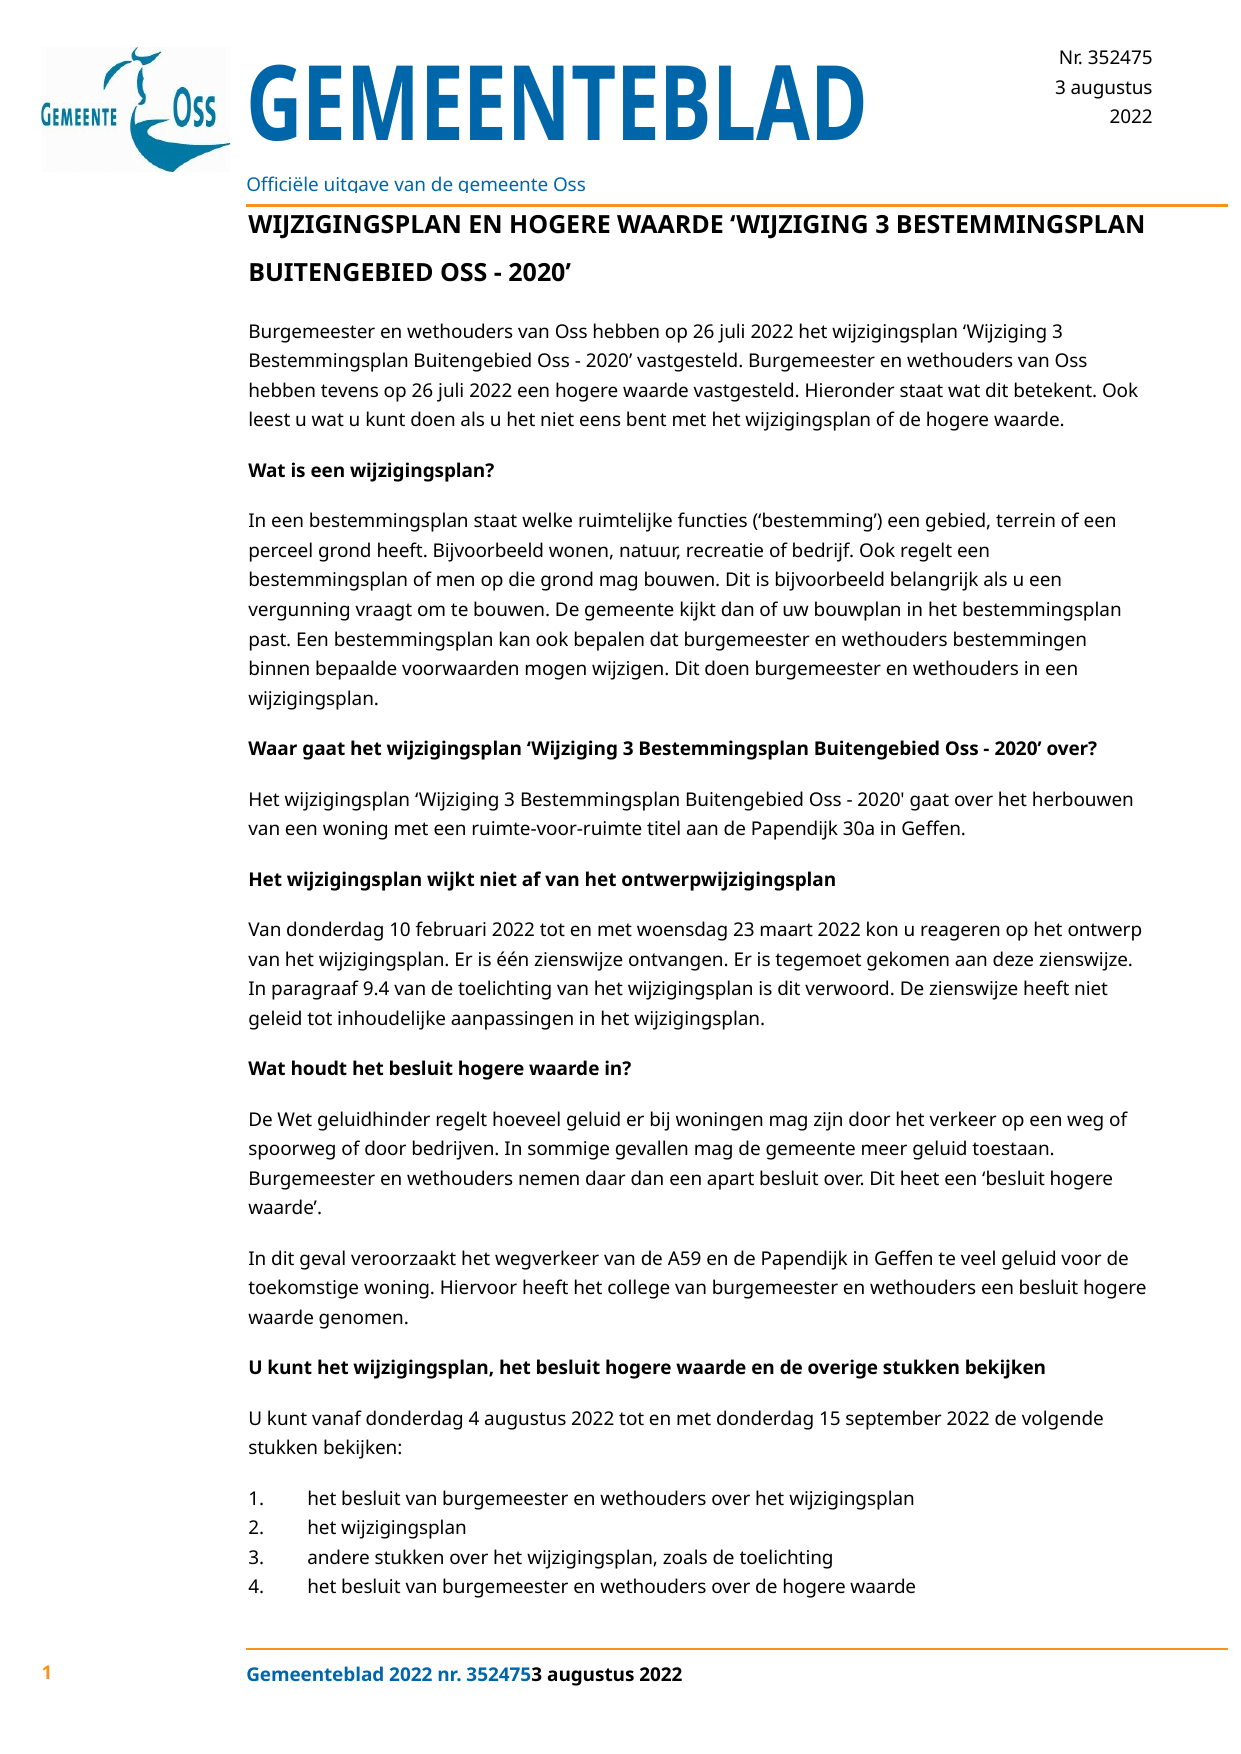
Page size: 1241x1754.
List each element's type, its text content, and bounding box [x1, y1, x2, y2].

picture [41, 47, 231, 172]
text Van donderdag 10 februari 2022 tot en met woensdag 23 maart 2022 kon u reageren op het ontwerp van het wijzigingsplan. Er is één zienswijze ontvangen. Er is tegemoet gekomen aan deze zienswijze. In paragraaf 9.4 van de toelichting van het wijzigingsplan is dit verwoord. De zienswijze heeft niet geleid tot inhoudelijke aanpassingen in het wijzigingsplan. [248, 916, 1152, 1031]
list het wijzigingsplan [248, 1514, 1152, 1540]
list andere stukken over het wijzigingsplan, zoals de toelichting [248, 1544, 1152, 1570]
text WIJZIGINGSPLAN EN HOGERE WAARDE ‘WIJZIGING 3 BESTEMMINGSPLAN BUITENGEBIED OSS - 2020’ [248, 207, 1152, 288]
text U kunt vanaf donderdag 4 augustus 2022 tot en met donderdag 15 september 2022 de volgende stukken bekijken: [248, 1405, 1152, 1460]
text De Wet geluidhinder regelt hoeveel geluid er bij woningen mag zijn door het verkeer op een weg of spoorweg of door bedrijven. In sommige gevallen mag de gemeente meer geluid toestaan. Burgemeester en wethouders nemen daar dan een apart besluit over. Dit heet een ‘besluit hogere waarde’. [248, 1106, 1152, 1220]
text Wat houdt het besluit hogere waarde in? [248, 1055, 1152, 1081]
text Burgemeester en wethouders van Oss hebben op 26 juli 2022 het wijzigingsplan ‘Wijziging 3 Bestemmingsplan Buitengebied Oss - 2020’ vastgesteld. Burgemeester en wethouders van Oss hebben tevens op 26 juli 2022 een hogere waarde vastgesteld. Hieronder staat wat dit betekent. Ook leest u wat u kunt doen als u het niet eens bent met het wijzigingsplan of de hogere waarde. [248, 318, 1152, 432]
list het besluit van burgemeester en wethouders over de hogere waarde [248, 1574, 1152, 1599]
text In dit geval veroorzaakt het wegverkeer van de A59 en de Papendijk in Geffen te veel geluid voor de toekomstige woning. Hiervoor heeft het college van burgemeester en wethouders een besluit hogere waarde genomen. [248, 1245, 1152, 1330]
text Het wijzigingsplan wijkt niet af van het ontwerpwijzigingsplan [248, 866, 1152, 892]
text U kunt het wijzigingsplan, het besluit hogere waarde en de overige stukken bekijken [248, 1354, 1152, 1380]
text In een bestemmingsplan staat welke ruimtelijke functies (‘bestemming’) een gebied, terrein of een perceel grond heeft. Bijvoorbeeld wonen, natuur, recreatie of bedrijf. Ook regelt een bestemmingsplan of men op die grond mag bouwen. Dit is bijvoorbeeld belangrijk als u een vergunning vraagt om te bouwen. De gemeente kijkt dan of uw bouwplan in het bestemmingsplan past. Een bestemmingsplan kan ook bepalen dat burgemeester en wethouders bestemmingen binnen bepaalde voorwaarden mogen wijzigen. Dit doen burgemeester en wethouders in een wijzigingsplan. [248, 507, 1152, 711]
text Wat is een wijzigingsplan? [248, 457, 1152, 483]
list het besluit van burgemeester en wethouders over het wijzigingsplan [248, 1485, 1152, 1511]
text Waar gaat het wijzigingsplan ‘Wijziging 3 Bestemmingsplan Buitengebied Oss - 2020’ over? [248, 735, 1152, 761]
text Het wijzigingsplan ‘Wijziging 3 Bestemmingsplan Buitengebied Oss - 2020' gaat over het herbouwen van een woning met een ruimte-voor-ruimte titel aan de Papendijk 30a in Geffen. [248, 786, 1152, 841]
